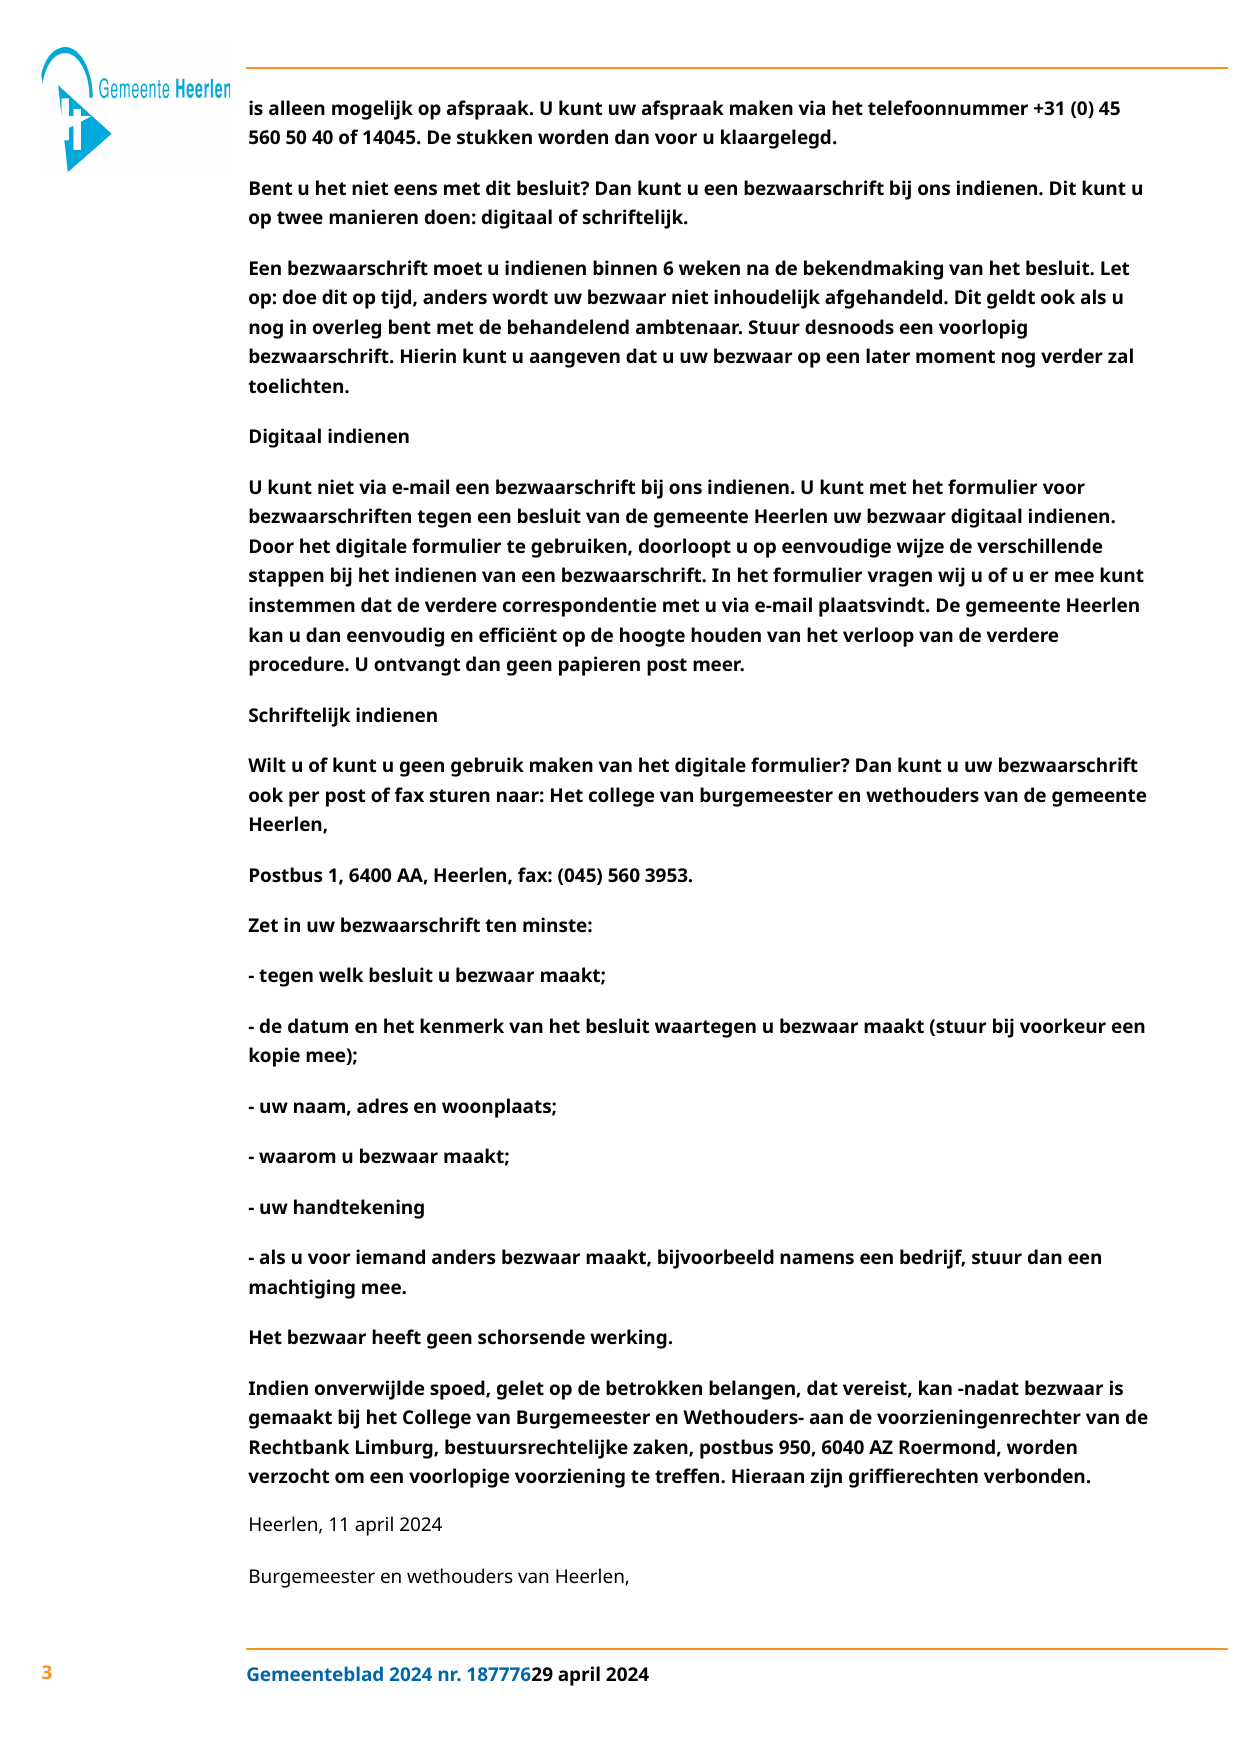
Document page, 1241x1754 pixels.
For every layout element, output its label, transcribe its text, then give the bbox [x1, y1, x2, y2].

text - tegen welk besluit u bezwaar maakt; [248, 963, 1152, 988]
text - als u voor iemand anders bezwaar maakt, bijvoorbeeld namens een bedrijf, stuur dan een machtiging mee. [248, 1244, 1152, 1300]
text is alleen mogelijk op afspraak. U kunt uw afspraak maken via het telefoonnummer +31 (0) 45 560 50 40 of 14045. De stukken worden dan voor u klaargelegd. [248, 95, 1152, 150]
text Bent u het niet eens met dit besluit? Dan kunt u een bezwaarschrift bij ons indienen. Dit kunt u op twee manieren doen: digitaal of schriftelijk. [248, 175, 1152, 230]
text - uw handtekening [248, 1194, 1152, 1220]
text Zet in uw bezwaarschrift ten minste: [248, 912, 1152, 938]
text - waarom u bezwaar maakt; [248, 1143, 1152, 1169]
text Postbus 1, 6400 AA, Heerlen, fax: (045) 560 3953. [248, 862, 1152, 888]
text Wilt u of kunt u geen gebruik maken van het digitale formulier? Dan kunt u uw bezwaarschrift ook per post of fax sturen naar: Het college van burgemeester en wethouders van de gemeente Heerlen, [248, 752, 1152, 837]
text Schriftelijk indienen [248, 702, 1152, 728]
text U kunt niet via e-mail een bezwaarschrift bij ons indienen. U kunt met het formulier voor bezwaarschriften tegen een besluit van de gemeente Heerlen uw bezwaar digitaal indienen. Door het digitale formulier te gebruiken, doorloopt u op eenvoudige wijze de verschillende stappen bij het indienen van een bezwaarschrift. In het formulier vragen wij u of u er mee kunt instemmen dat de verdere correspondentie met u via e-mail plaatsvindt. De gemeente Heerlen kan u dan eenvoudig en efficiënt op de hoogte houden van het verloop van de verdere procedure. U ontvangt dan geen papieren post meer. [248, 474, 1152, 677]
text Burgemeester en wethouders van Heerlen, [248, 1563, 1152, 1588]
picture [41, 47, 59, 70]
text Digitaal indienen [248, 423, 1152, 449]
text - uw naam, adres en woonplaats; [248, 1093, 1152, 1119]
text - de datum en het kenmerk van het besluit waartegen u bezwaar maakt (stuur bij voorkeur een kopie mee); [248, 1013, 1152, 1068]
picture [41, 47, 231, 172]
text Een bezwaarschrift moet u indienen binnen 6 weken na de bekendmaking van het besluit. Let op: doe dit op tijd, anders wordt uw bezwaar niet inhoudelijk afgehandeld. Dit geldt ook als u nog in overleg bent met de behandelend ambtenaar. Stuur desnoods een voorlopig bezwaarschrift. Hierin kunt u aangeven dat u uw bezwaar op een later moment nog verder zal toelichten. [248, 255, 1152, 399]
text Het bezwaar heeft geen schorsende werking. [248, 1324, 1152, 1350]
text Heerlen, 11 april 2024 [248, 1511, 1152, 1537]
text Indien onverwijlde spoed, gelet op de betrokken belangen, dat vereist, kan -nadat bezwaar is gemaakt bij het College van Burgemeester en Wethouders- aan de voorzieningenrechter van de Rechtbank Limburg, bestuursrechtelijke zaken, postbus 950, 6040 AZ Roermond, worden verzocht om een voorlopige voorziening te treffen. Hieraan zijn griffierechten verbonden. [248, 1375, 1152, 1489]
